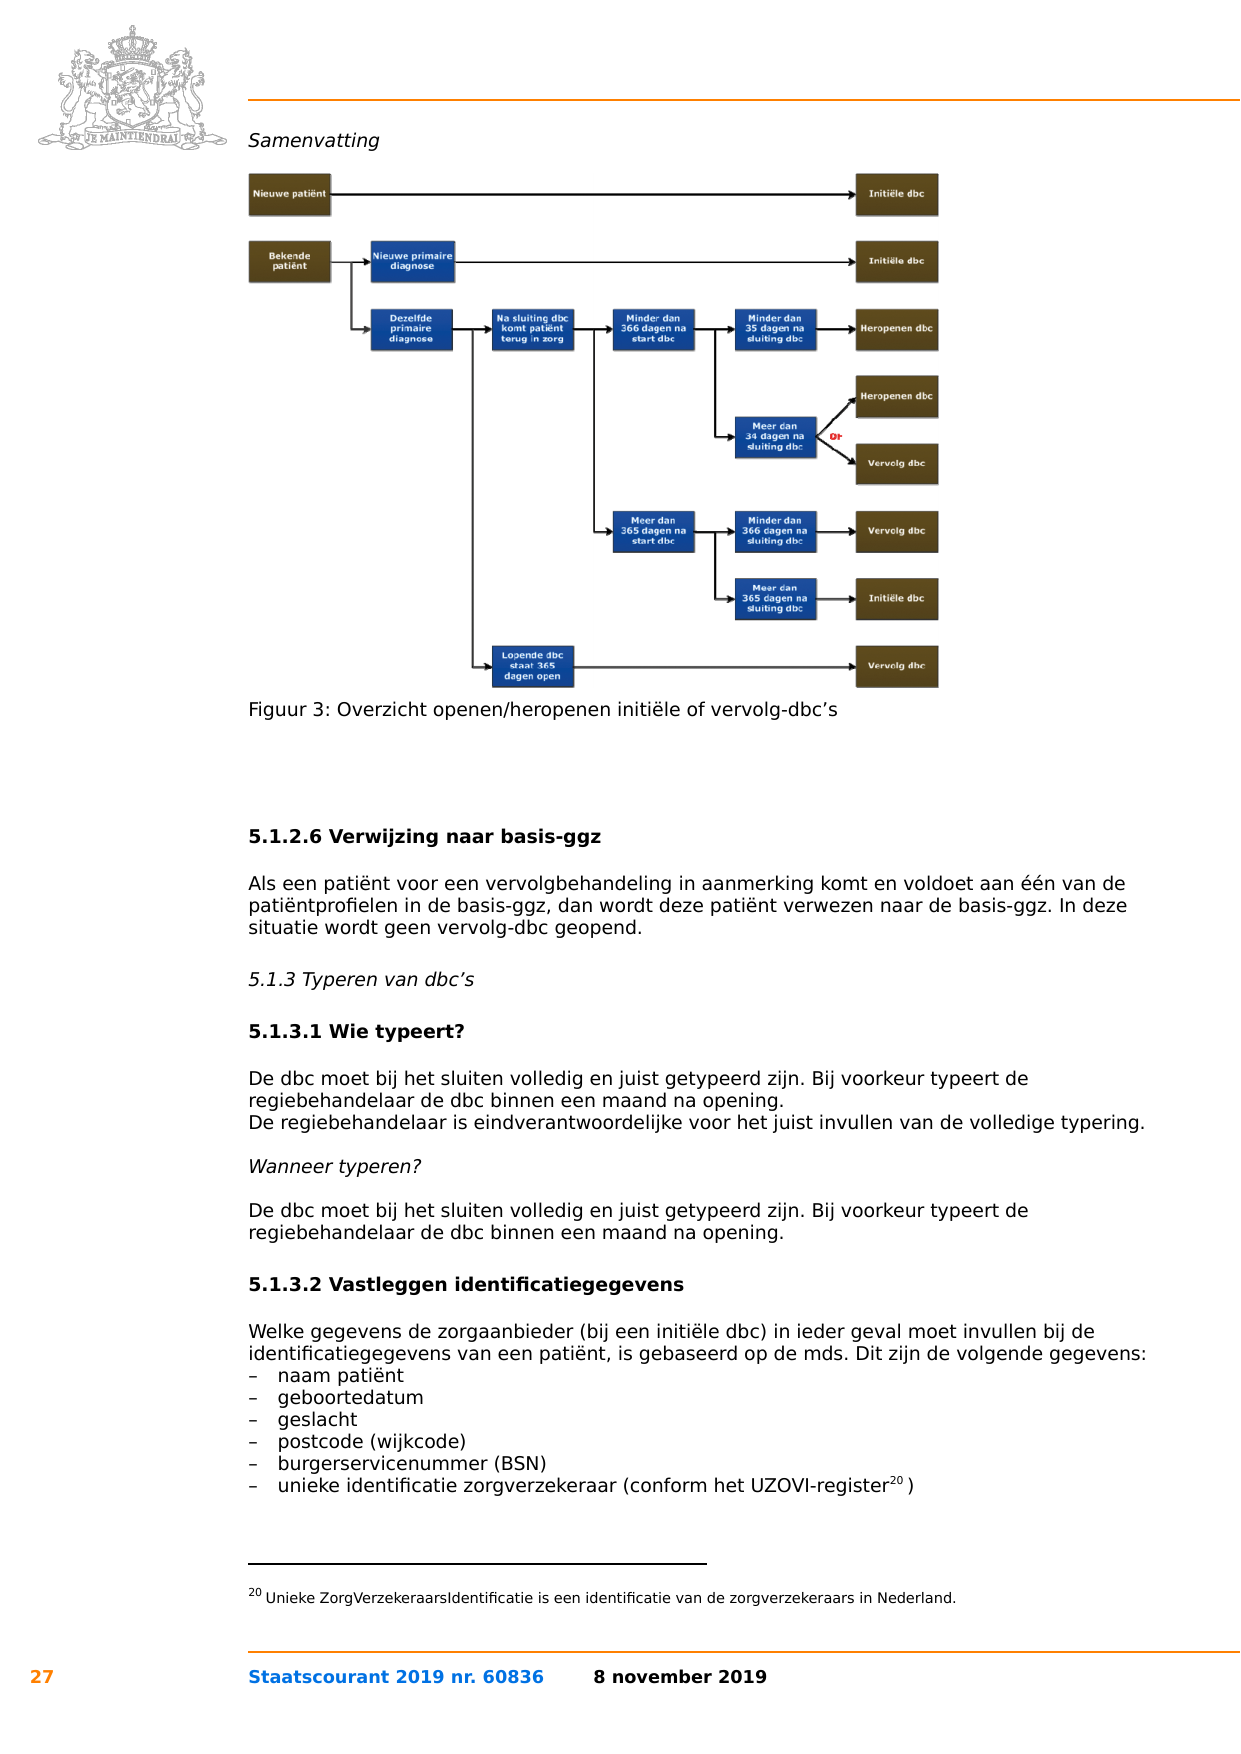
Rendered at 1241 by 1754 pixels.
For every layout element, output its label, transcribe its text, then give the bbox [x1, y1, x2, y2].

subtitle 5.1.3.1 Wie typeert? [248, 1021, 1163, 1043]
text De regiebehandelaar is eindverantwoordelijke voor het juist invullen van de volledige typering. [248, 1112, 1163, 1134]
text De dbc moet bij het sluiten volledig en juist getypeerd zijn. Bij voorkeur typeert de regiebehandelaar de dbc binnen een maand na opening. [248, 1200, 1163, 1244]
text Welke gegevens de zorgaanbieder (bij een initiële dbc) in ieder geval moet invullen bij de identificatiegegevens van een patiënt, is gebaseerd op de mds. Dit zijn de volgende gegevens: [248, 1321, 1163, 1365]
text – unieke identificatie zorgverzekeraar (conform het UZOVI-register) [248, 1474, 1163, 1497]
text – burgerservicenummer (BSN) [248, 1453, 1163, 1474]
picture [248, 173, 939, 688]
text – postcode (wijkcode) [248, 1431, 1163, 1453]
text – geslacht [248, 1409, 1163, 1431]
text Figuur 3: Overzicht openen/heropenen initiële of vervolg-dbc’s [248, 699, 939, 721]
subtitle Samenvatting [248, 130, 1163, 152]
text Als een patiënt voor een vervolgbehandeling in aanmerking komt en voldoet aan één van de patiëntprofielen in de basis-ggz, dan wordt deze patiënt verwezen naar de basis-ggz. In deze situatie wordt geen vervolg-dbc geopend. [248, 873, 1163, 939]
text De dbc moet bij het sluiten volledig en juist getypeerd zijn. Bij voorkeur typeert de regiebehandelaar de dbc binnen een maand na opening. [248, 1068, 1163, 1112]
subtitle 5.1.3 Typeren van dbc’s [248, 969, 1163, 991]
subtitle 5.1.2.6 Verwijzing naar basis-ggz [248, 826, 1163, 848]
text – geboortedatum [248, 1387, 1163, 1409]
text – naam patiënt [248, 1365, 1163, 1387]
subtitle Wanneer typeren? [248, 1156, 1163, 1178]
subtitle 5.1.3.2 Vastleggen identificatiegegevens [248, 1274, 1163, 1296]
picture [38, 25, 227, 150]
text Unieke ZorgVerzekeraarsIdentificatie is een identificatie van de zorgverzekeraars in Nederland. [248, 1586, 1163, 1608]
